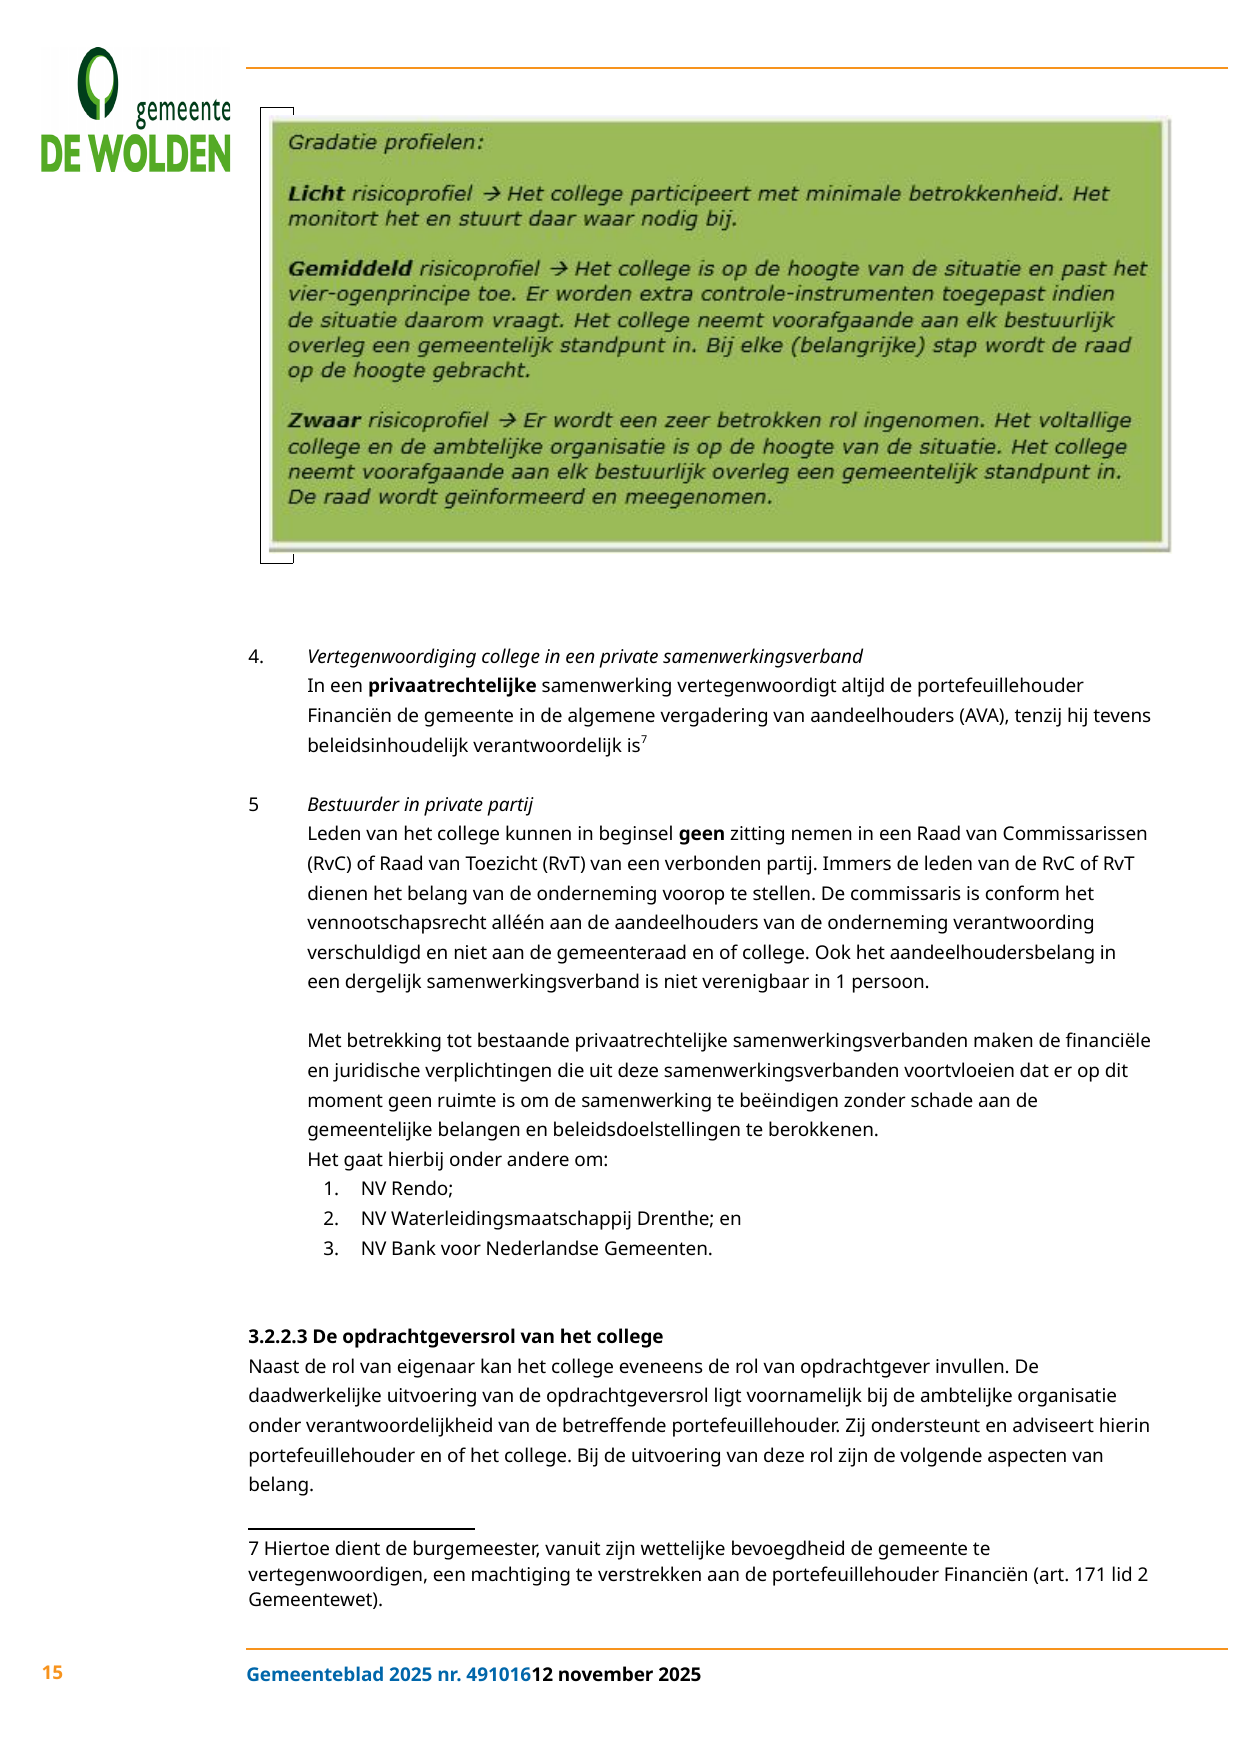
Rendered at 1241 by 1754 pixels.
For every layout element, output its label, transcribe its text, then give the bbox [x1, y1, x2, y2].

text 3.2.2.3 De opdrachtgeversrol van het college [248, 1323, 1152, 1349]
list Hiertoe dient de burgemeester, vanuit zijn wettelijke bevoegdheid de gemeente te vertegenwoordigen, een machtiging te verstrekken aan de portefeuillehouder Financiën (art. 171 lid 2 Gemeentewet). [248, 1535, 1152, 1612]
list In een privaatrechtelijke samenwerking vertegenwoordigt altijd de portefeuillehouder Financiën de gemeente in de algemene vergadering van aandeelhouders (AVA), tenzij hij tevens beleidsinhoudelijk verantwoordelijk is [248, 673, 1152, 757]
picture [268, 115, 1173, 554]
list Vertegenwoordiging college in een private samenwerkingsverband [248, 643, 1152, 669]
list NV Rendo; [323, 1176, 1152, 1201]
list Met betrekking tot bestaande privaatrechtelijke samenwerkingsverbanden maken de financiële en juridische verplichtingen die uit deze samenwerkingsverbanden voortvloeien dat er op dit moment geen ruimte is om de samenwerking te beëindigen zonder schade aan de gemeentelijke belangen en beleidsdoelstellingen te berokkenen. [248, 1028, 1152, 1142]
list NV Bank voor Nederlandse Gemeenten. [323, 1235, 1152, 1260]
list Het gaat hierbij onder andere om: [248, 1146, 1152, 1172]
list Bestuurder in private partij [248, 791, 1152, 817]
list NV Waterleidingsmaatschappij Drenthe; en [323, 1205, 1152, 1231]
list Leden van het college kunnen in beginsel geen zitting nemen in een Raad van Commissarissen (RvC) of Raad van Toezicht (RvT) van een verbonden partij. Immers de leden van de RvC of RvT dienen het belang van de onderneming voorop te stellen. De commissaris is conform het vennootschapsrecht alléén aan de aandeelhouders van de onderneming verantwoording verschuldigd en niet aan de gemeenteraad en of college. Ook het aandeelhoudersbelang in een dergelijk samenwerkingsverband is niet verenigbaar in 1 persoon. [248, 821, 1152, 994]
text Naast de rol van eigenaar kan het college eveneens de rol van opdrachtgever invullen. De daadwerkelijke uitvoering van de opdrachtgeversrol ligt voornamelijk bij de ambtelijke organisatie onder verantwoordelijkheid van de betreffende portefeuillehouder. Zij ondersteunt en adviseert hierin portefeuillehouder en of het college. Bij de uitvoering van deze rol zijn de volgende aspecten van belang. [248, 1353, 1152, 1497]
picture [41, 47, 231, 172]
